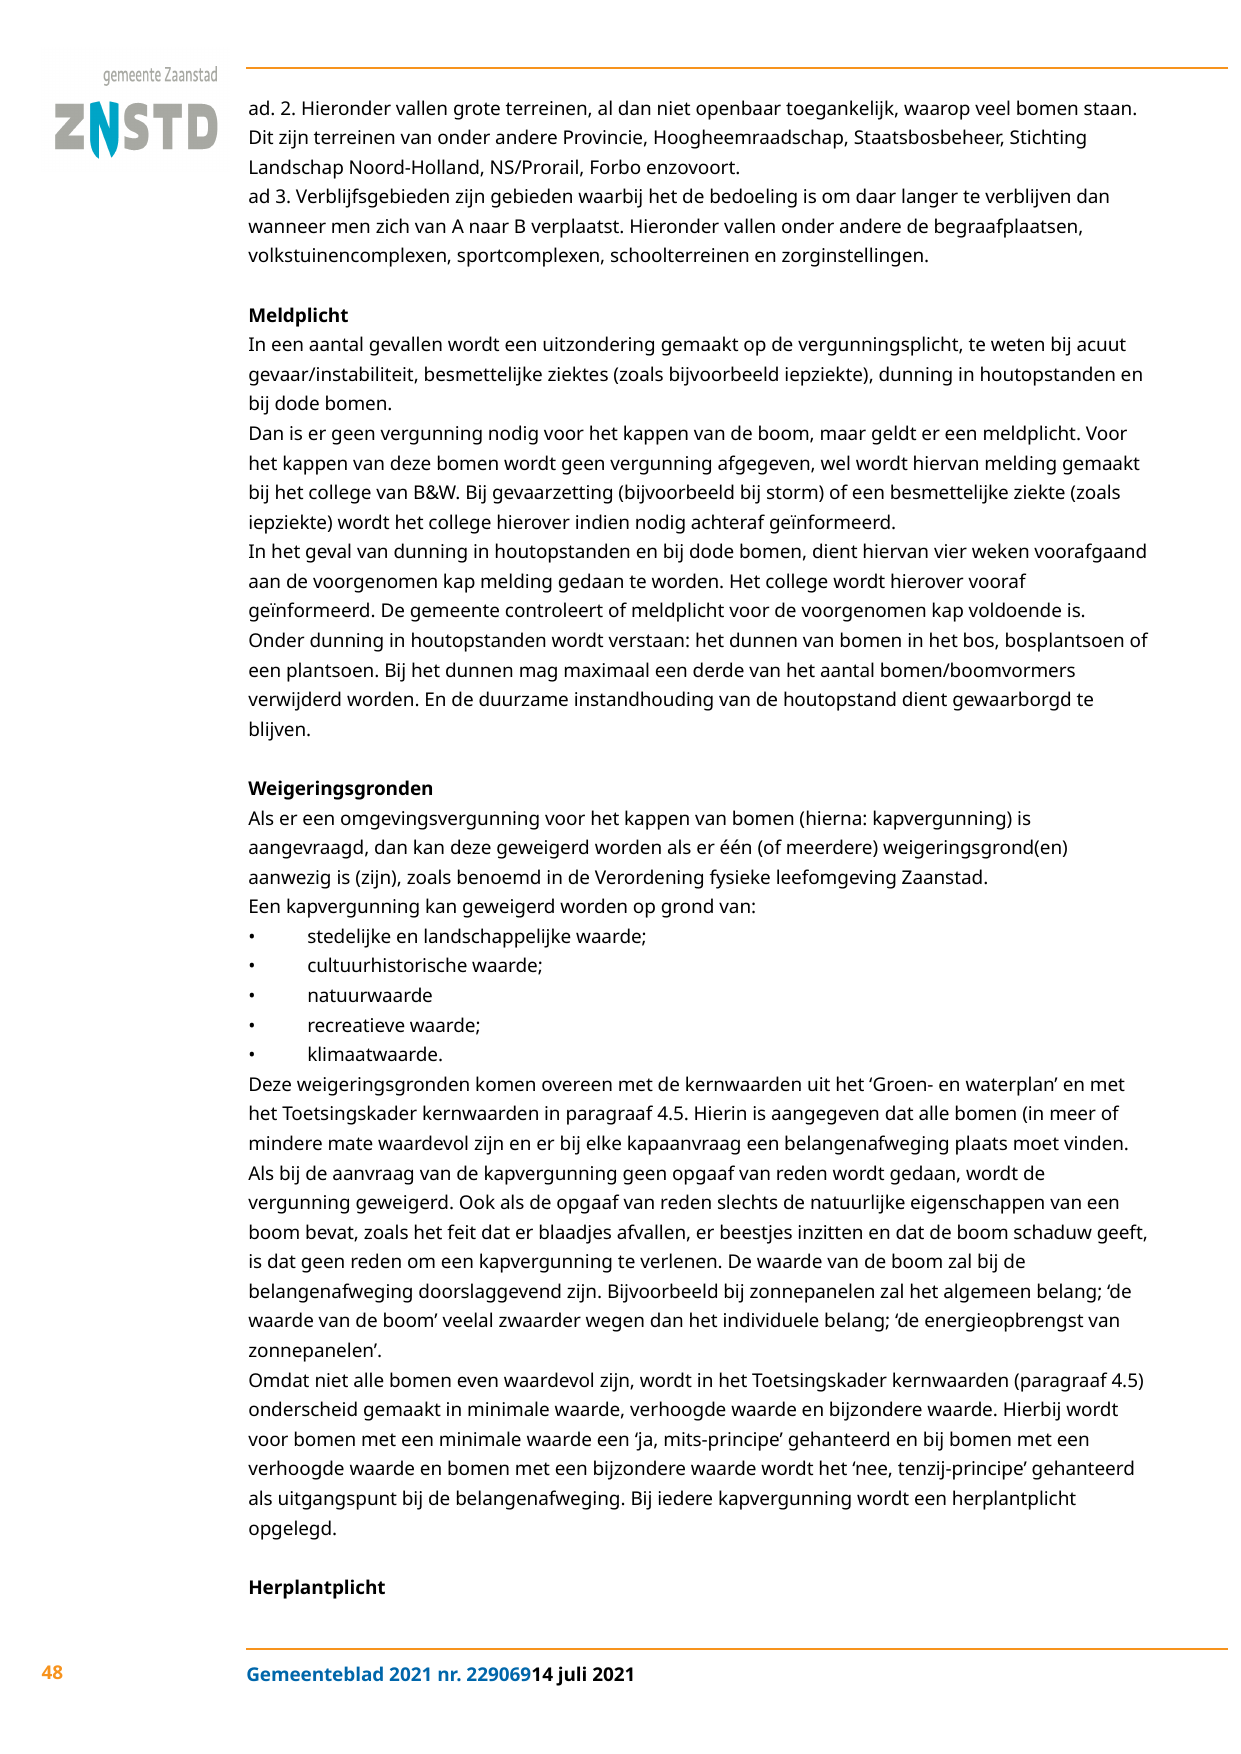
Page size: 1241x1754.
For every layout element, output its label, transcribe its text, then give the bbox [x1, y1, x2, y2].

text Als er een omgevingsvergunning voor het kappen van bomen (hierna: kapvergunning) is aangevraagd, dan kan deze geweigerd worden als er één (of meerdere) weigeringsgrond(en) aanwezig is (zijn), zoals benoemd in de Verordening fysieke leefomgeving Zaanstad. [248, 805, 1152, 890]
text In een aantal gevallen wordt een uitzondering gemaakt op de vergunningsplicht, te weten bij acuut gevaar/instabiliteit, besmettelijke ziektes (zoals bijvoorbeeld iepziekte), dunning in houtopstanden en bij dode bomen. [248, 331, 1152, 416]
list klimaatwaarde. [248, 1041, 1152, 1067]
text Weigeringsgronden [248, 775, 1152, 801]
text Deze weigeringsgronden komen overeen met de kernwaarden uit het ‘Groen- en waterplan’ en met het Toetsingskader kernwaarden in paragraaf 4.5. Hierin is aangegeven dat alle bomen (in meer of mindere mate waardevol zijn en er bij elke kapaanvraag een belangenafweging plaats moet vinden. Als bij de aanvraag van de kapvergunning geen opgaaf van reden wordt gedaan, wordt de vergunning geweigerd. Ook als de opgaaf van reden slechts de natuurlijke eigenschappen van een boom bevat, zoals het feit dat er blaadjes afvallen, er beestjes inzitten en dat de boom schaduw geeft, is dat geen reden om een kapvergunning te verlenen. De waarde van de boom zal bij de belangenafweging doorslaggevend zijn. Bijvoorbeeld bij zonnepanelen zal het algemeen belang; ‘de waarde van de boom’ veelal zwaarder wegen dan het individuele belang; ‘de energieopbrengst van zonnepanelen’. [248, 1071, 1152, 1363]
text Dan is er geen vergunning nodig voor het kappen van de boom, maar geldt er een meldplicht. Voor het kappen van deze bomen wordt geen vergunning afgegeven, wel wordt hiervan melding gemaakt bij het college van B&W. Bij gevaarzetting (bijvoorbeeld bij storm) of een besmettelijke ziekte (zoals iepziekte) wordt het college hierover indien nodig achteraf geïnformeerd. [248, 420, 1152, 535]
list recreatieve waarde; [248, 1012, 1152, 1038]
text Een kapvergunning kan geweigerd worden op grond van: [248, 893, 1152, 919]
text ad. 2. Hieronder vallen grote terreinen, al dan niet openbaar toegankelijk, waarop veel bomen staan. [248, 95, 1152, 121]
text Meldplicht [248, 302, 1152, 328]
list stedelijke en landschappelijke waarde; [248, 923, 1152, 949]
list natuurwaarde [248, 982, 1152, 1008]
text Onder dunning in houtopstanden wordt verstaan: het dunnen van bomen in het bos, bosplantsoen of een plantsoen. Bij het dunnen mag maximaal een derde van het aantal bomen/boomvormers verwijderd worden. En de duurzame instandhouding van de houtopstand dient gewaarborgd te blijven. [248, 627, 1152, 742]
text Omdat niet alle bomen even waardevol zijn, wordt in het Toetsingskader kernwaarden (paragraaf 4.5) onderscheid gemaakt in minimale waarde, verhoogde waarde en bijzondere waarde. Hierbij wordt voor bomen met een minimale waarde een ‘ja, mits-principe’ gehanteerd en bij bomen met een verhoogde waarde en bomen met een bijzondere waarde wordt het ‘nee, tenzij-principe’ gehanteerd als uitgangspunt bij de belangenafweging. Bij iedere kapvergunning wordt een herplantplicht opgelegd. [248, 1367, 1152, 1541]
picture [41, 47, 231, 172]
text In het geval van dunning in houtopstanden en bij dode bomen, dient hiervan vier weken voorafgaand aan de voorgenomen kap melding gedaan te worden. Het college wordt hierover vooraf geïnformeerd. De gemeente controleert of meldplicht voor de voorgenomen kap voldoende is. [248, 538, 1152, 623]
text Dit zijn terreinen van onder andere Provincie, Hoogheemraadschap, Staatsbosbeheer, Stichting Landschap Noord-Holland, NS/Prorail, Forbo enzovoort. [248, 124, 1152, 180]
text Herplantplicht [248, 1574, 1152, 1600]
list cultuurhistorische waarde; [248, 953, 1152, 978]
text ad 3. Verblijfsgebieden zijn gebieden waarbij het de bedoeling is om daar langer te verblijven dan wanneer men zich van A naar B verplaatst. Hieronder vallen onder andere de begraafplaatsen, volkstuinencomplexen, sportcomplexen, schoolterreinen en zorginstellingen. [248, 183, 1152, 268]
